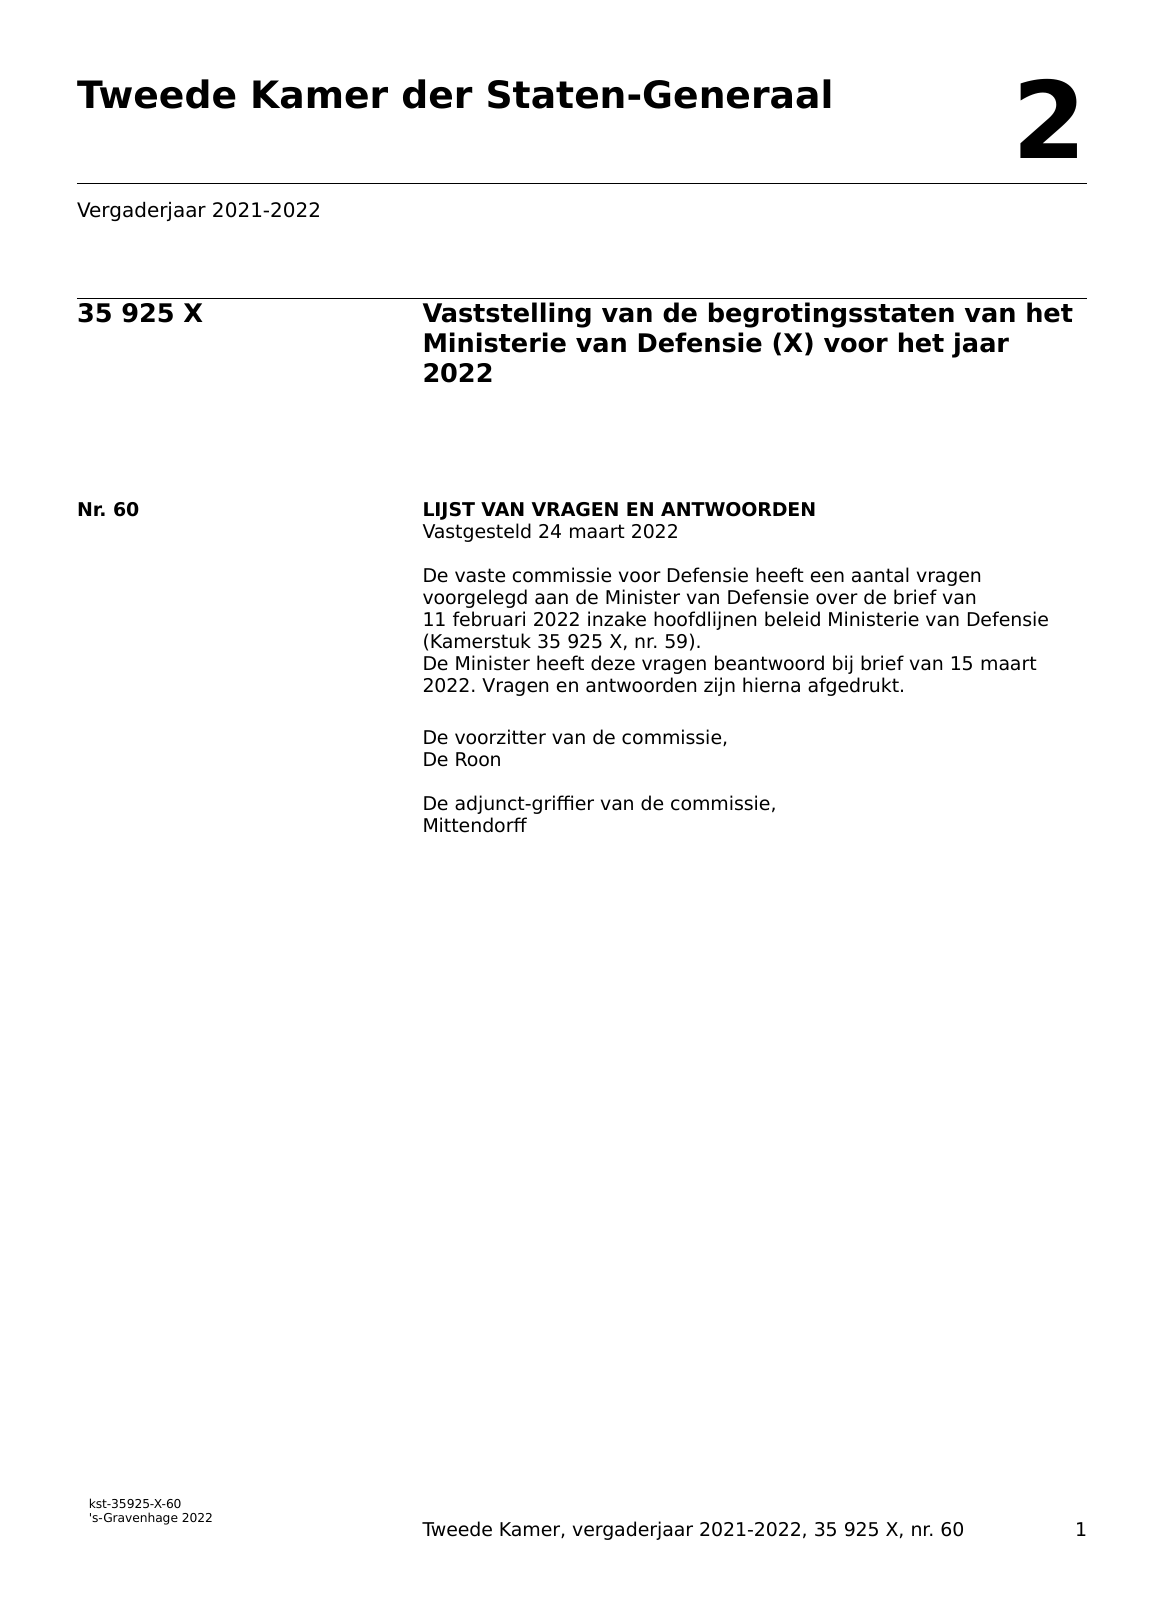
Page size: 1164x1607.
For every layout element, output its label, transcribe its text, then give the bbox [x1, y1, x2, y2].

table_header Tweede Kamer der Staten-Generaal [77, 59, 886, 183]
table_cell Vergaderjaar 2021-2022 [77, 184, 1087, 298]
text kst-35925-X-60 [88, 1497, 323, 1511]
text De voorzitter van de commissie, De Roon [422, 727, 1087, 771]
text 's-Gravenhage 2022 [88, 1511, 323, 1525]
text De Minister heeft deze vragen beantwoord bij brief van 15 maart 2022. Vragen en antwoorden zijn hierna afgedrukt. [422, 653, 1087, 697]
text De vaste commissie voor Defensie heeft een aantal vragen voorgelegd aan de Minister van Defensie over de brief van 11 februari 2022 inzake hoofdlijnen beleid Ministerie van Defensie (Kamerstuk 35 925 X, nr. 59). [422, 565, 1087, 653]
subtitle Nr. 60 LIJST VAN VRAGEN EN ANTWOORDEN [77, 499, 1087, 521]
subtitle 35 925 X Vaststelling van de begrotingsstaten van het Ministerie van Defensie (X) voor het jaar 2022 [77, 299, 1087, 388]
text De adjunct-griffier van de commissie, Mittendorff [422, 793, 1087, 837]
text Vastgesteld 24 maart 2022 [422, 521, 1087, 543]
table_header 2 [886, 59, 1087, 183]
